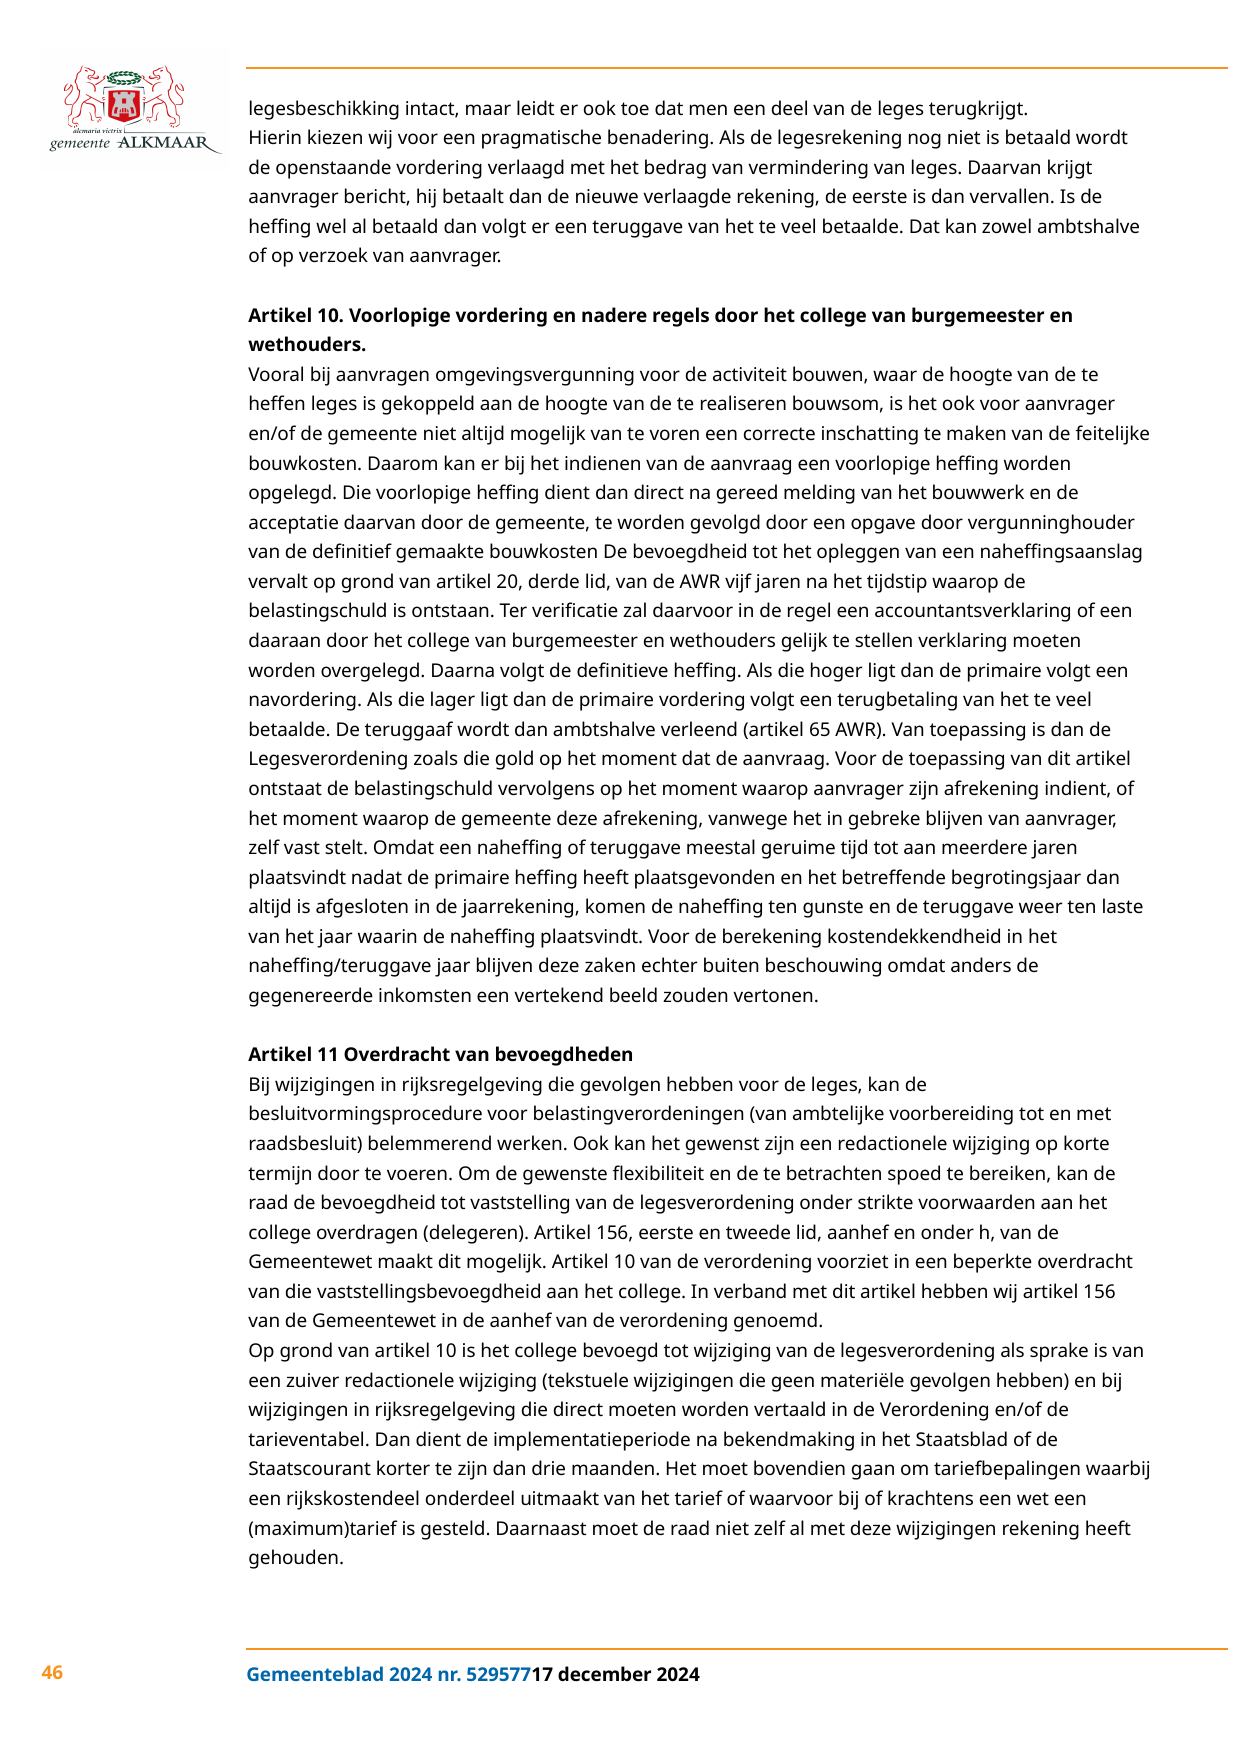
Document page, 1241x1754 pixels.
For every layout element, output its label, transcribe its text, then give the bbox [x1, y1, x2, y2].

text Op grond van artikel 10 is het college bevoegd tot wijziging van de legesverordening als sprake is van een zuiver redactionele wijziging (tekstuele wijzigingen die geen materiële gevolgen hebben) en bij wijzigingen in rijksregelgeving die direct moeten worden vertaald in de Verordening en/of de tarieventabel. Dan dient de implementatieperiode na bekendmaking in het Staatsblad of de Staatscourant korter te zijn dan drie maanden. Het moet bovendien gaan om tariefbepalingen waarbij een rijkskostendeel onderdeel uitmaakt van het tarief of waarvoor bij of krachtens een wet een (maximum)tarief is gesteld. Daarnaast moet de raad niet zelf al met deze wijzigingen rekening heeft gehouden. [248, 1337, 1152, 1570]
text Hierin kiezen wij voor een pragmatische benadering. Als de legesrekening nog niet is betaald wordt de openstaande vordering verlaagd met het bedrag van vermindering van leges. Daarvan krijgt aanvrager bericht, hij betaalt dan de nieuwe verlaagde rekening, de eerste is dan vervallen. Is de heffing wel al betaald dan volgt er een teruggave van het te veel betaalde. Dat kan zowel ambtshalve of op verzoek van aanvrager. [248, 124, 1152, 268]
text Bij wijzigingen in rijksregelgeving die gevolgen hebben voor de leges, kan de besluitvormingsprocedure voor belastingverordeningen (van ambtelijke voorbereiding tot en met raadsbesluit) belemmerend werken. Ook kan het gewenst zijn een redactionele wijziging op korte termijn door te voeren. Om de gewenste flexibiliteit en de te betrachten spoed te bereiken, kan de raad de bevoegdheid tot vaststelling van de legesverordening onder strikte voorwaarden aan het college overdragen (delegeren). Artikel 156, eerste en tweede lid, aanhef en onder h, van de Gemeentewet maakt dit mogelijk. Artikel 10 van de verordening voorziet in een beperkte overdracht van die vaststellingsbevoegdheid aan het college. In verband met dit artikel hebben wij artikel 156 van de Gemeentewet in de aanhef van de verordening genoemd. [248, 1071, 1152, 1333]
text Artikel 10. Voorlopige vordering en nadere regels door het college van burgemeester en wethouders. [248, 302, 1152, 357]
picture [41, 47, 231, 172]
text Artikel 11 Overdracht van bevoegdheden [248, 1041, 1152, 1067]
text Vooral bij aanvragen omgevingsvergunning voor de activiteit bouwen, waar de hoogte van de te heffen leges is gekoppeld aan de hoogte van de te realiseren bouwsom, is het ook voor aanvrager en/of de gemeente niet altijd mogelijk van te voren een correcte inschatting te maken van de feitelijke bouwkosten. Daarom kan er bij het indienen van de aanvraag een voorlopige heffing worden opgelegd. Die voorlopige heffing dient dan direct na gereed melding van het bouwwerk en de acceptatie daarvan door de gemeente, te worden gevolgd door een opgave door vergunninghouder van de definitief gemaakte bouwkosten De bevoegdheid tot het opleggen van een naheffingsaanslag vervalt op grond van artikel 20, derde lid, van de AWR vijf jaren na het tijdstip waarop de belastingschuld is ontstaan. Ter verificatie zal daarvoor in de regel een accountantsverklaring of een daaraan door het college van burgemeester en wethouders gelijk te stellen verklaring moeten worden overgelegd. Daarna volgt de definitieve heffing. Als die hoger ligt dan de primaire volgt een navordering. Als die lager ligt dan de primaire vordering volgt een terugbetaling van het te veel betaalde. De teruggaaf wordt dan ambtshalve verleend (artikel 65 AWR). Van toepassing is dan de Legesverordening zoals die gold op het moment dat de aanvraag. Voor de toepassing van dit artikel ontstaat de belastingschuld vervolgens op het moment waarop aanvrager zijn afrekening indient, of het moment waarop de gemeente deze afrekening, vanwege het in gebreke blijven van aanvrager, zelf vast stelt. Omdat een naheffing of teruggave meestal geruime tijd tot aan meerdere jaren plaatsvindt nadat de primaire heffing heeft plaatsgevonden en het betreffende begrotingsjaar dan altijd is afgesloten in de jaarrekening, komen de naheffing ten gunste en de teruggave weer ten laste van het jaar waarin de naheffing plaatsvindt. Voor de berekening kostendekkendheid in het naheffing/teruggave jaar blijven deze zaken echter buiten beschouwing omdat anders de gegenereerde inkomsten een vertekend beeld zouden vertonen. [248, 361, 1152, 1008]
text legesbeschikking intact, maar leidt er ook toe dat men een deel van de leges terugkrijgt. [248, 95, 1152, 121]
